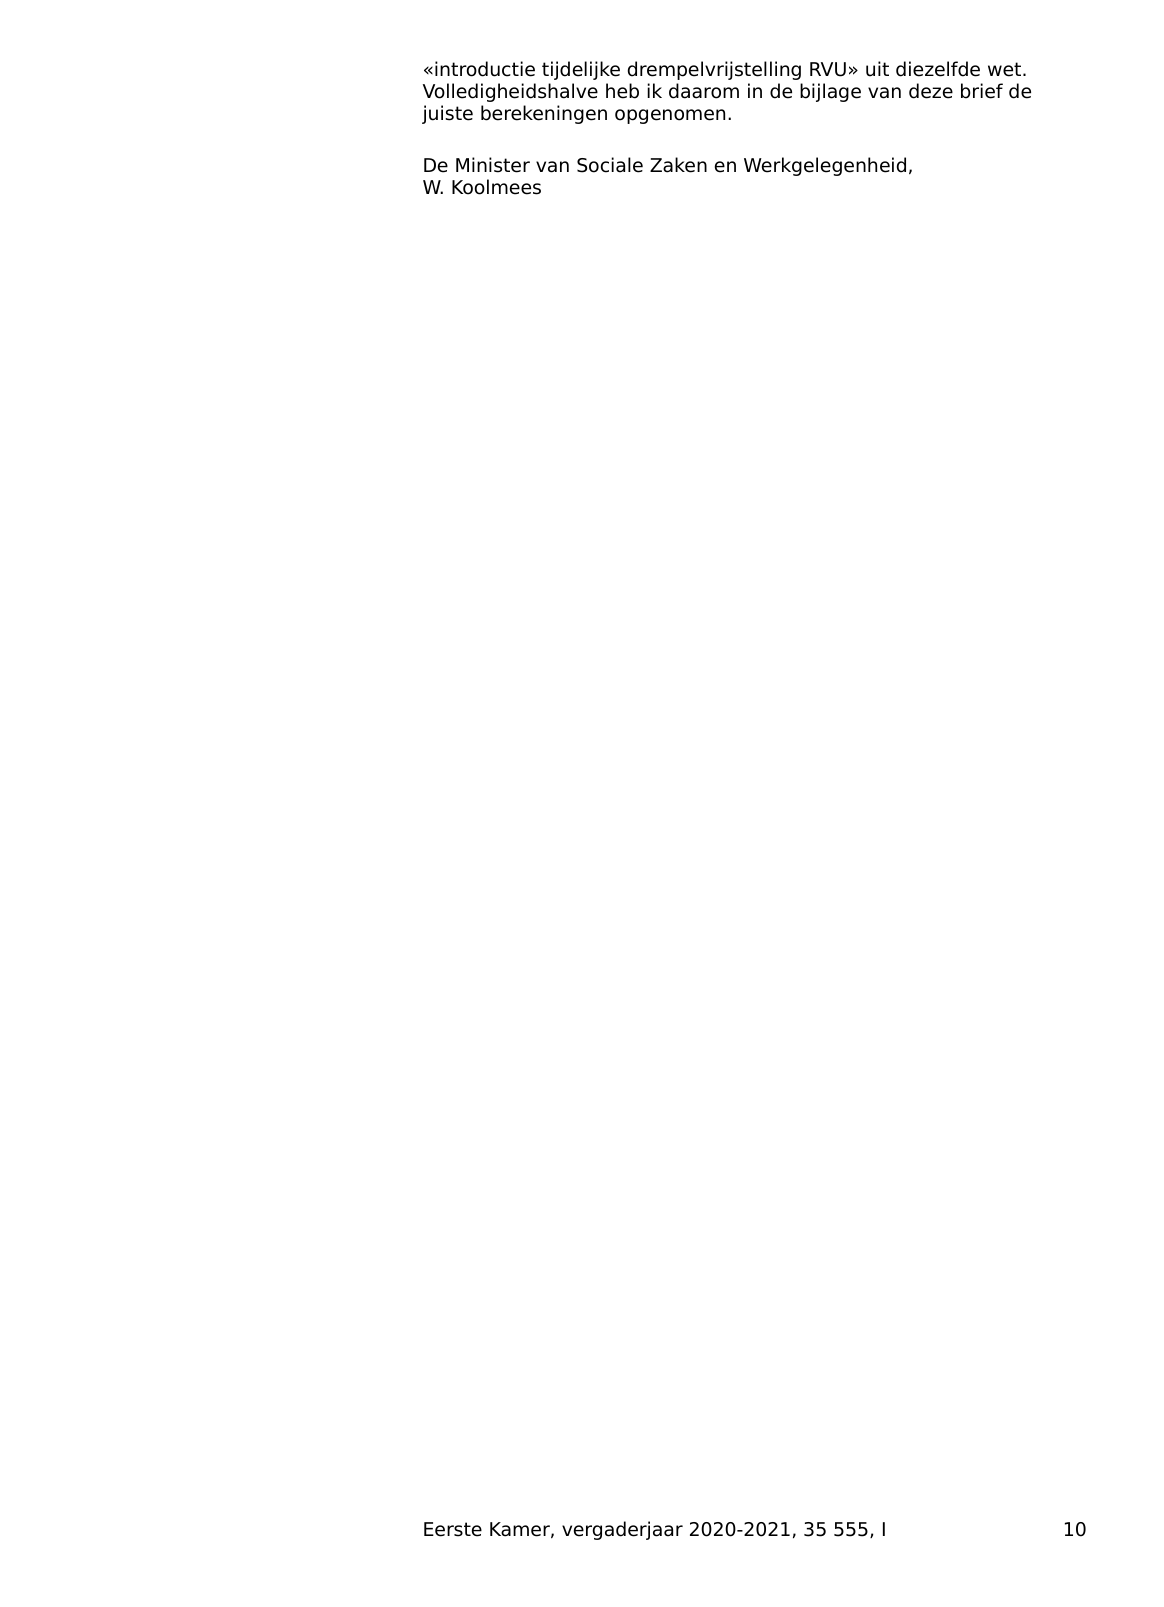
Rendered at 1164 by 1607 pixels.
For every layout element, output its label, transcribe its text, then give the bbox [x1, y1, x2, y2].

text De Minister van Sociale Zaken en Werkgelegenheid, W. Koolmees [422, 155, 1087, 199]
text «introductie tijdelijke drempelvrijstelling RVU» uit diezelfde wet. Volledigheidshalve heb ik daarom in de bijlage van deze brief de juiste berekeningen opgenomen. [422, 59, 1087, 125]
